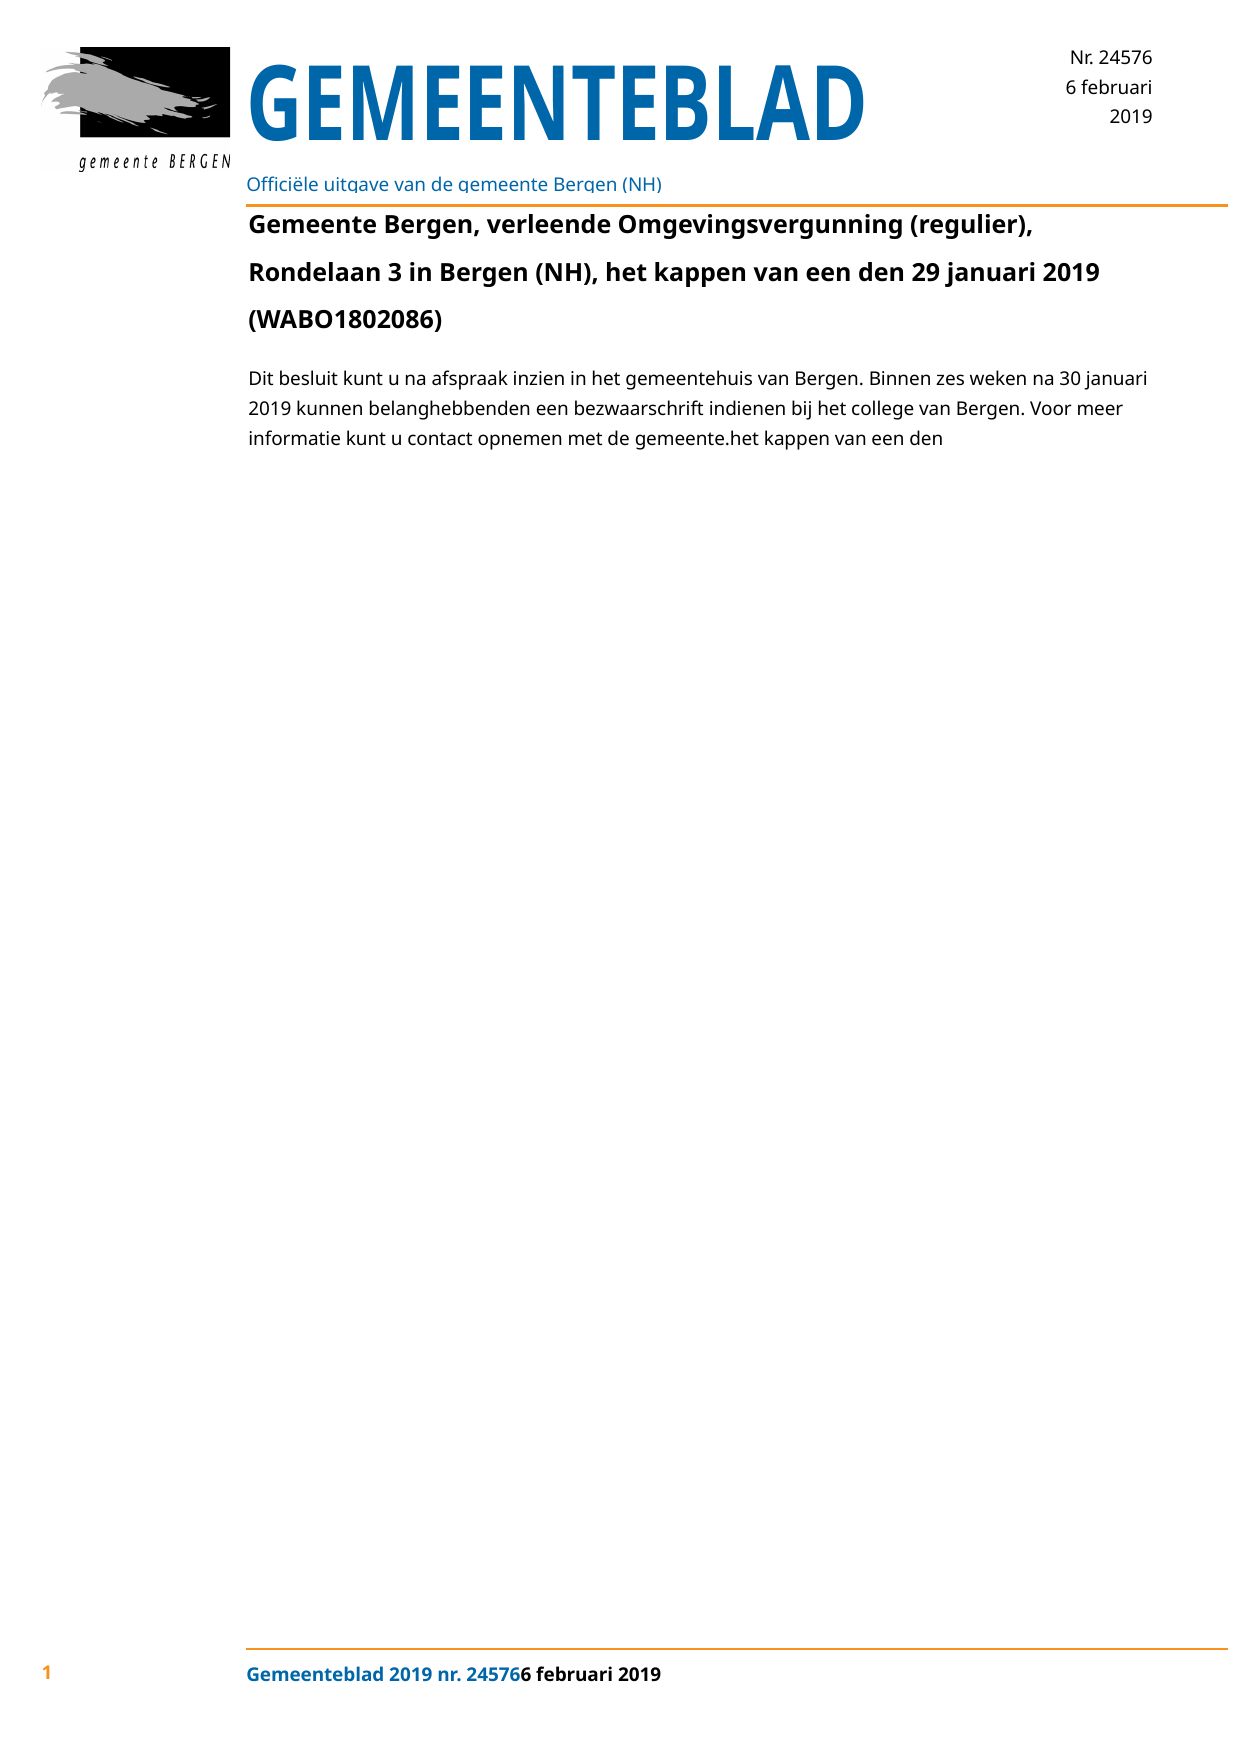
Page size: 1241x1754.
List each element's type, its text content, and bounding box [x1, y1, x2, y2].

text Gemeente Bergen, verleende Omgevingsvergunning (regulier), Rondelaan 3 in Bergen (NH), het kappen van een den 29 januari 2019 (WABO1802086) [248, 207, 1152, 336]
text Dit besluit kunt u na afspraak inzien in het gemeentehuis van Bergen. Binnen zes weken na 30 januari 2019 kunnen belanghebbenden een bezwaarschrift indienen bij het college van Bergen. Voor meer informatie kunt u contact opnemen met de gemeente.het kappen van een den [248, 366, 1152, 450]
picture [41, 47, 231, 172]
